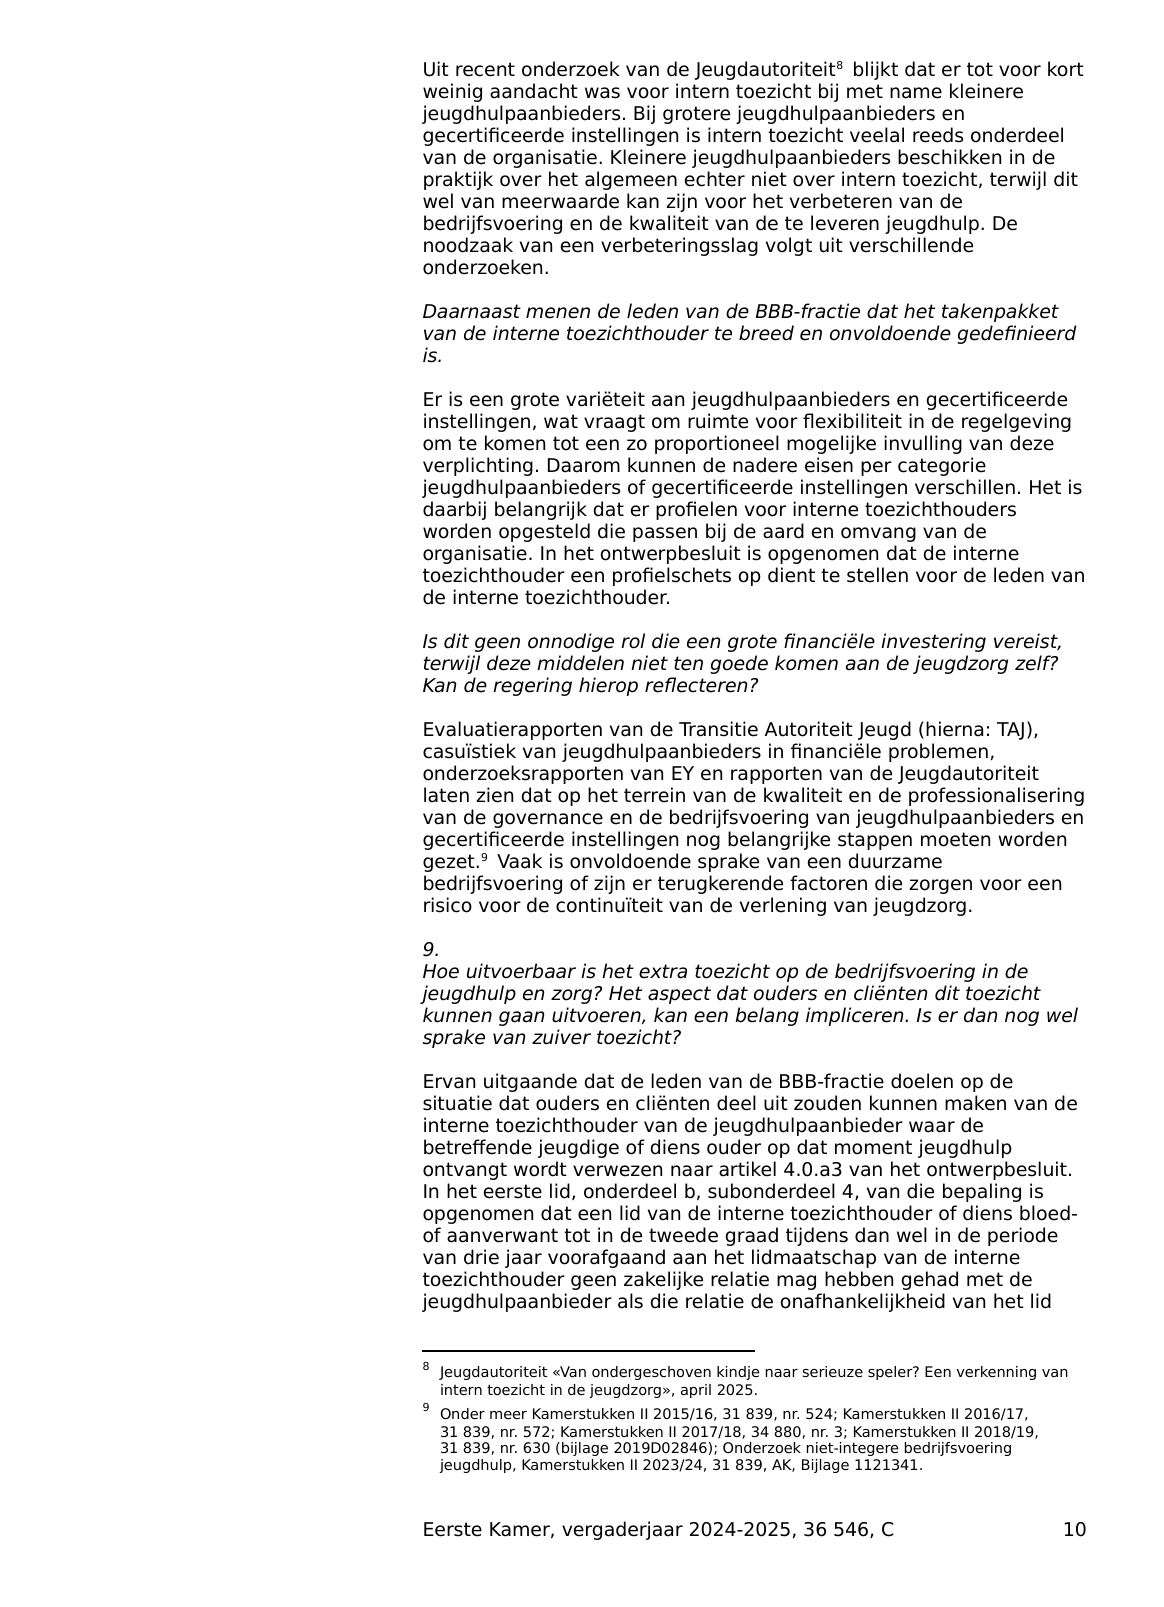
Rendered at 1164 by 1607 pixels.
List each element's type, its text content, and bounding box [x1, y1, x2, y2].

text Evaluatierapporten van de Transitie Autoriteit Jeugd (hierna: TAJ), casuïstiek van jeugdhulpaanbieders in financiële problemen, onderzoeksrapporten van EY en rapporten van de Jeugdautoriteit laten zien dat op het terrein van de kwaliteit en de professionalisering van de governance en de bedrijfsvoering van jeugdhulpaanbieders en gecertificeerde instellingen nog belangrijke stappen moeten worden gezet. Vaak is onvoldoende sprake van een duurzame bedrijfsvoering of zijn er terugkerende factoren die zorgen voor een risico voor de continuïteit van de verlening van jeugdzorg. [422, 719, 1087, 917]
text Hoe uitvoerbaar is het extra toezicht op de bedrijfsvoering in de jeugdhulp en zorg? Het aspect dat ouders en cliënten dit toezicht kunnen gaan uitvoeren, kan een belang impliceren. Is er dan nog wel sprake van zuiver toezicht? [422, 961, 1087, 1049]
text Is dit geen onnodige rol die een grote financiële investering vereist, terwijl deze middelen niet ten goede komen aan de jeugdzorg zelf? Kan de regering hierop reflecteren? [422, 631, 1087, 697]
text Er is een grote variëteit aan jeugdhulpaanbieders en gecertificeerde instellingen, wat vraagt om ruimte voor flexibiliteit in de regelgeving om te komen tot een zo proportioneel mogelijke invulling van deze verplichting. Daarom kunnen de nadere eisen per categorie jeugdhulpaanbieders of gecertificeerde instellingen verschillen. Het is daarbij belangrijk dat er profielen voor interne toezichthouders worden opgesteld die passen bij de aard en omvang van de organisatie. In het ontwerpbesluit is opgenomen dat de interne toezichthouder een profielschets op dient te stellen voor de leden van de interne toezichthouder. [422, 389, 1087, 609]
text 9. [422, 939, 1087, 961]
text Onder meer Kamerstukken II 2015/16, 31 839, nr. 524; Kamerstukken II 2016/17, 31 839, nr. 572; Kamerstukken II 2017/18, 34 880, nr. 3; Kamerstukken II 2018/19, 31 839, nr. 630 (bijlage 2019D02846); Onderzoek niet-integere bedrijfsvoering jeugdhulp, Kamerstukken II 2023/24, 31 839, AK, Bijlage 1121341. [422, 1402, 1087, 1474]
text Uit recent onderzoek van de Jeugdautoriteit blijkt dat er tot voor kort weinig aandacht was voor intern toezicht bij met name kleinere jeugdhulpaanbieders. Bij grotere jeugdhulpaanbieders en gecertificeerde instellingen is intern toezicht veelal reeds onderdeel van de organisatie. Kleinere jeugdhulpaanbieders beschikken in de praktijk over het algemeen echter niet over intern toezicht, terwijl dit wel van meerwaarde kan zijn voor het verbeteren van de bedrijfsvoering en de kwaliteit van de te leveren jeugdhulp. De noodzaak van een verbeteringsslag volgt uit verschillende onderzoeken. [422, 59, 1087, 279]
text Jeugdautoriteit «Van ondergeschoven kindje naar serieuze speler? Een verkenning van intern toezicht in de jeugdzorg», april 2025. [422, 1360, 1087, 1399]
text Ervan uitgaande dat de leden van de BBB-fractie doelen op de situatie dat ouders en cliënten deel uit zouden kunnen maken van de interne toezichthouder van de jeugdhulpaanbieder waar de betreffende jeugdige of diens ouder op dat moment jeugdhulp ontvangt wordt verwezen naar artikel 4.0.a3 van het ontwerpbesluit. In het eerste lid, onderdeel b, subonderdeel 4, van die bepaling is opgenomen dat een lid van de interne toezichthouder of diens bloed- of aanverwant tot in de tweede graad tijdens dan wel in de periode van drie jaar voorafgaand aan het lidmaatschap van de interne toezichthouder geen zakelijke relatie mag hebben gehad met de jeugdhulpaanbieder als die relatie de onafhankelijkheid van het lid [422, 1071, 1087, 1313]
text Daarnaast menen de leden van de BBB-fractie dat het takenpakket van de interne toezichthouder te breed en onvoldoende gedefinieerd is. [422, 301, 1087, 367]
